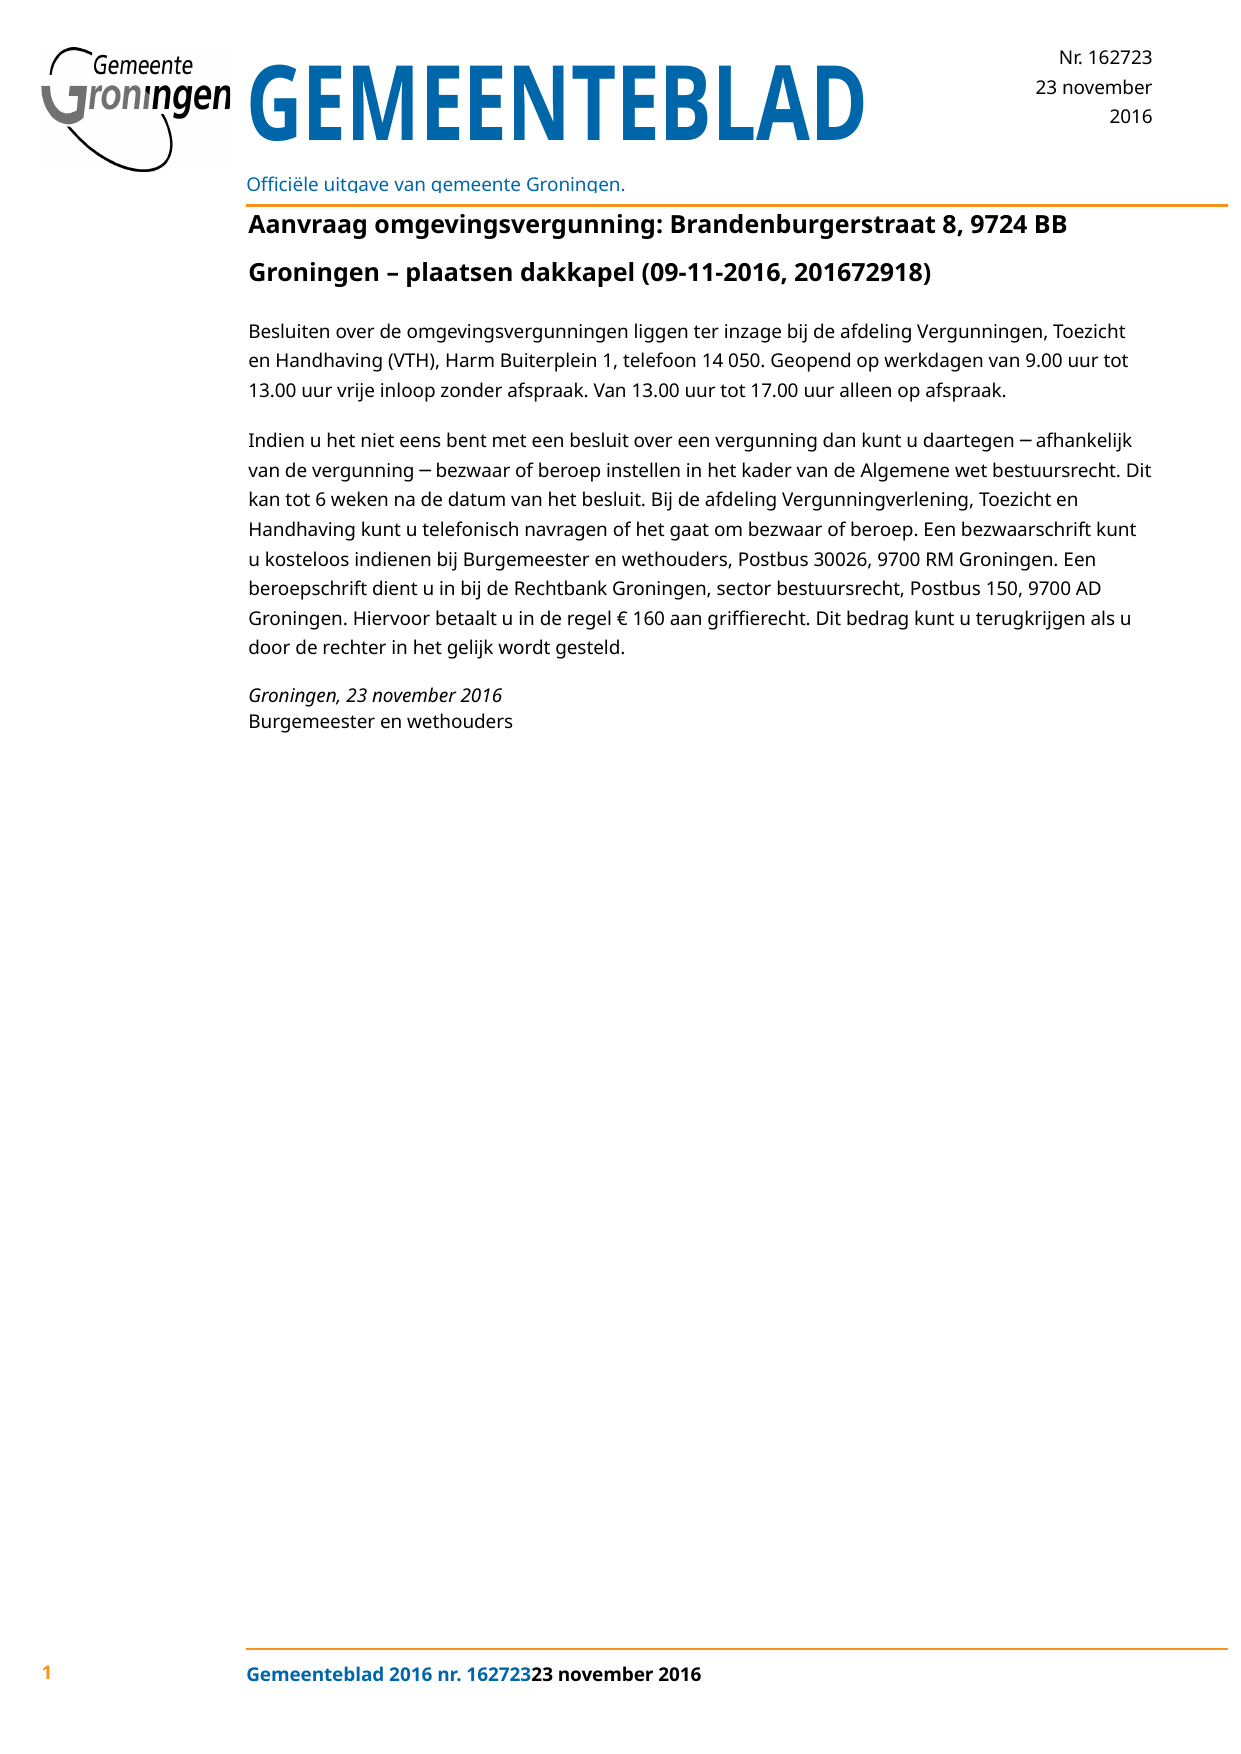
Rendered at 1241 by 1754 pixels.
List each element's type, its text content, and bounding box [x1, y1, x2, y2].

picture [41, 47, 231, 172]
text Besluiten over de omgevingsvergunningen liggen ter inzage bij de afdeling Vergunningen, Toezicht en Handhaving (VTH), Harm Buiterplein 1, telefoon 14 050. Geopend op werkdagen van 9.00 uur tot 13.00 uur vrije inloop zonder afspraak. Van 13.00 uur tot 17.00 uur alleen op afspraak. [248, 318, 1152, 403]
text Groningen, 23 november 2016 [248, 682, 1152, 708]
text Burgemeester en wethouders [248, 708, 1152, 734]
text Indien u het niet eens bent met een besluit over een vergunning dan kunt u daartegen ─ afhankelijk van de vergunning ─ bezwaar of beroep instellen in het kader van de Algemene wet bestuursrecht. Dit kan tot 6 weken na de datum van het besluit. Bij de afdeling Vergunningverlening, Toezicht en Handhaving kunt u telefonisch navragen of het gaat om bezwaar of beroep. Een bezwaarschrift kunt u kosteloos indienen bij Burgemeester en wethouders, Postbus 30026, 9700 RM Groningen. Een beroepschrift dient u in bij de Rechtbank Groningen, sector bestuursrecht, Postbus 150, 9700 AD Groningen. Hiervoor betaalt u in de regel € 160 aan griffierecht. Dit bedrag kunt u terugkrijgen als u door de rechter in het gelijk wordt gesteld. [248, 427, 1152, 660]
text Aanvraag omgevingsvergunning: Brandenburgerstraat 8, 9724 BB Groningen – plaatsen dakkapel (09-11-2016, 201672918) [248, 207, 1152, 288]
